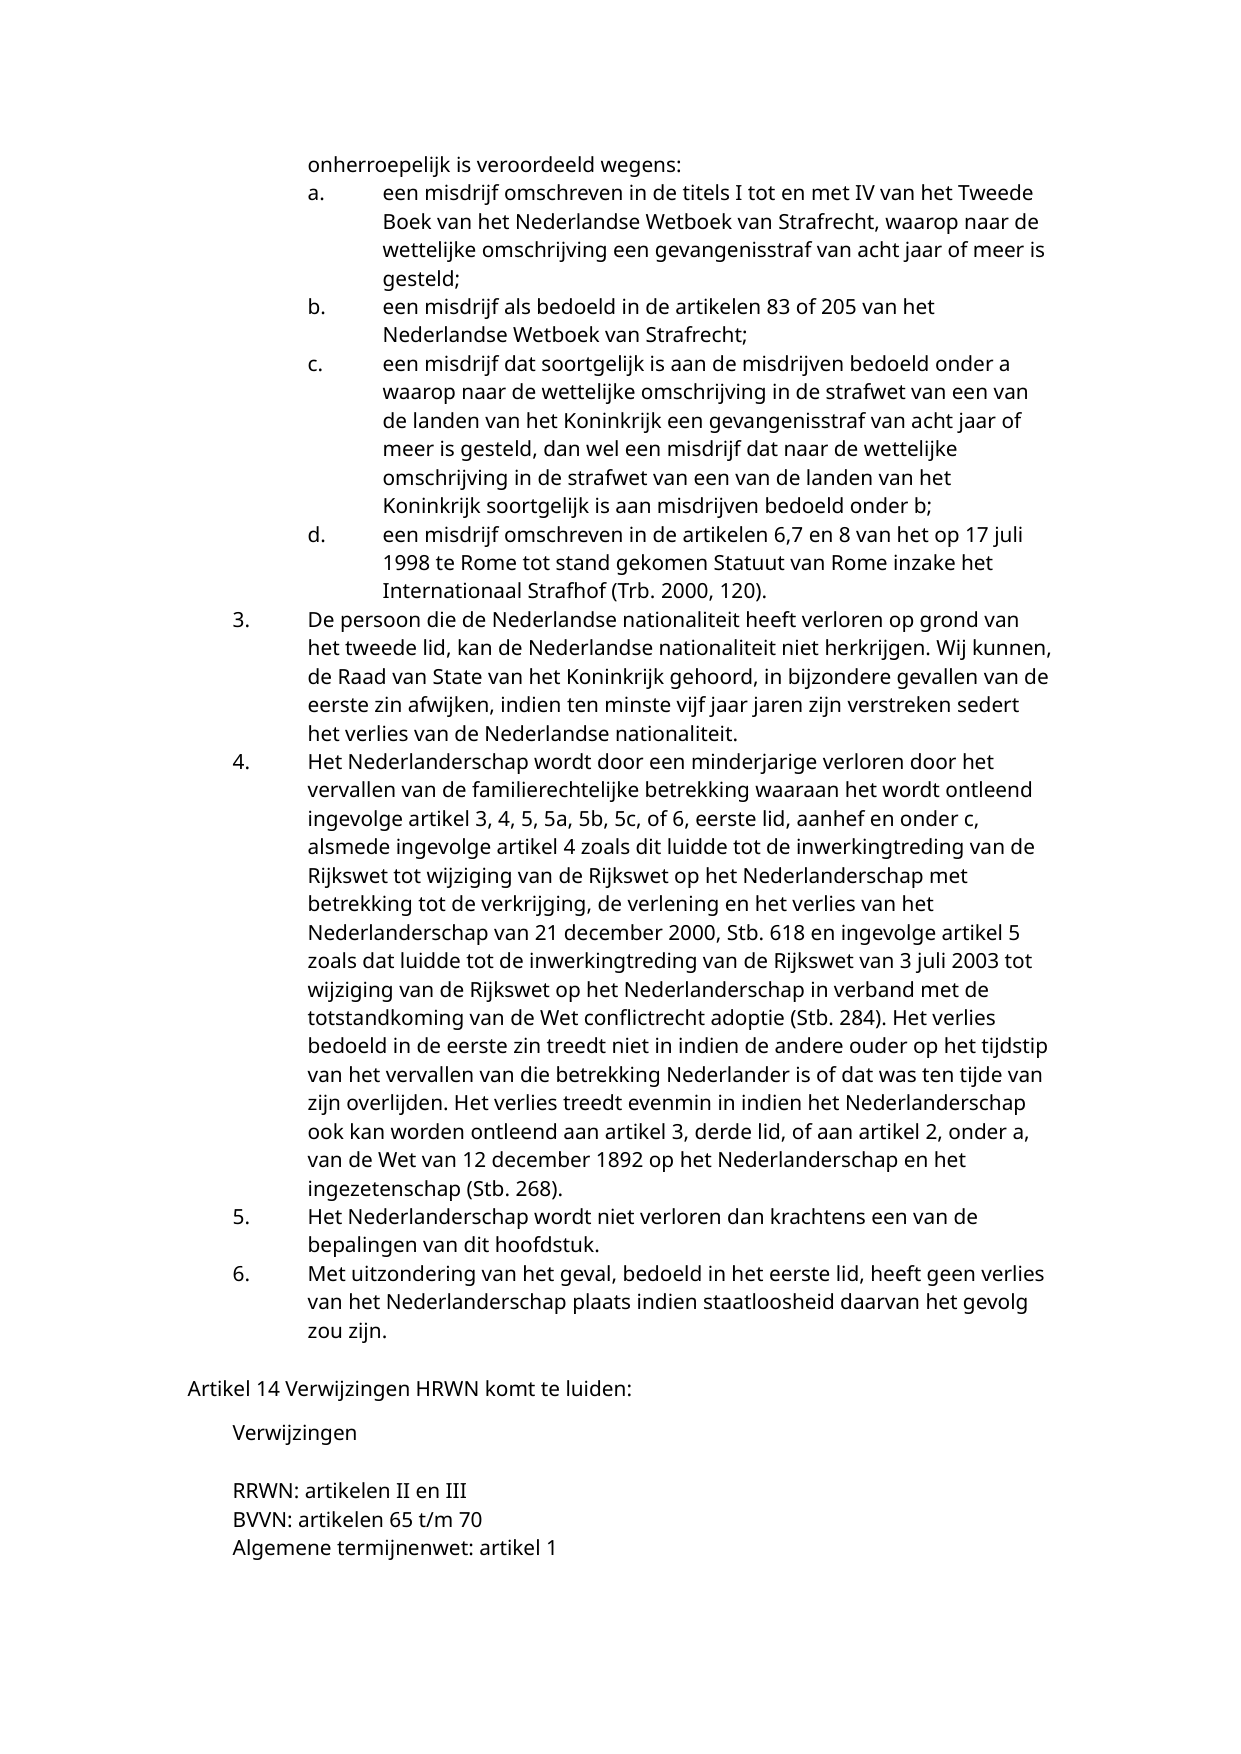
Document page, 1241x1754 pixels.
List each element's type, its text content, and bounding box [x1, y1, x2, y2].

list Het Nederlanderschap wordt niet verloren dan krachtens een van de bepalingen van dit hoofdstuk. [232, 1202, 1053, 1259]
list Het Nederlanderschap wordt door een minderjarige verloren door het vervallen van de familierechtelijke betrekking waaraan het wordt ontleend ingevolge artikel 3, 4, 5, 5a, 5b, 5c, of 6, eerste lid, aanhef en onder c, alsmede ingevolge artikel 4 zoals dit luidde tot de inwerkingtreding van de Rijkswet tot wijziging van de Rijkswet op het Nederlanderschap met betrekking tot de verkrijging, de verlening en het verlies van het Nederlanderschap van 21 december 2000, Stb. 618 en ingevolge artikel 5 zoals dat luidde tot de inwerkingtreding van de Rijkswet van 3 juli 2003 tot wijziging van de Rijkswet op het Nederlanderschap in verband met de totstandkoming van de Wet conflictrecht adoptie (Stb. 284). Het verlies bedoeld in de eerste zin treedt niet in indien de andere ouder op het tijdstip van het vervallen van die betrekking Nederlander is of dat was ten tijde van zijn overlijden. Het verlies treedt evenmin in indien het Nederlanderschap ook kan worden ontleend aan artikel 3, derde lid, of aan artikel 2, onder a, van de Wet van 12 december 1892 op het Nederlanderschap en het ingezetenschap (Stb. 268). [232, 747, 1053, 1202]
list een misdrijf omschreven in de artikelen 6,7 en 8 van het op 17 juli 1998 te Rome tot stand gekomen Statuut van Rome inzake het Internationaal Strafhof (Trb. 2000, 120). [307, 520, 1053, 605]
text RRWN: artikelen II en III [232, 1476, 1053, 1505]
list een misdrijf dat soortgelijk is aan de misdrijven bedoeld onder a waarop naar de wettelijke omschrijving in de strafwet van een van de landen van het Koninkrijk een gevangenisstraf van acht jaar of meer is gesteld, dan wel een misdrijf dat naar de wettelijke omschrijving in de strafwet van een van de landen van het Koninkrijk soortgelijk is aan misdrijven bedoeld onder b; [307, 349, 1053, 520]
list De persoon die de Nederlandse nationaliteit heeft verloren op grond van het tweede lid, kan de Nederlandse nationaliteit niet herkrijgen. Wij kunnen, de Raad van State van het Koninkrijk gehoord, in bijzondere gevallen van de eerste zin afwijken, indien ten minste vijf jaar jaren zijn verstreken sedert het verlies van de Nederlandse nationaliteit. [232, 605, 1053, 747]
text BVVN: artikelen 65 t/m 70 [232, 1505, 1053, 1533]
list een misdrijf omschreven in de titels I tot en met IV van het Tweede Boek van het Nederlandse Wetboek van Strafrecht, waarop naar de wettelijke omschrijving een gevangenisstraf van acht jaar of meer is gesteld; [307, 178, 1053, 292]
list een misdrijf als bedoeld in de artikelen 83 of 205 van het Nederlandse Wetboek van Strafrecht; [307, 292, 1053, 349]
list onherroepelijk is veroordeeld wegens: [232, 150, 1053, 178]
text Artikel 14 Verwijzingen HRWN komt te luiden: [187, 1374, 1053, 1403]
list Met uitzondering van het geval, bedoeld in het eerste lid, heeft geen verlies van het Nederlanderschap plaats indien staatloosheid daarvan het gevolg zou zijn. [232, 1259, 1053, 1344]
text Algemene termijnenwet: artikel 1 [232, 1533, 1053, 1562]
subtitle Verwijzingen [232, 1418, 1053, 1446]
